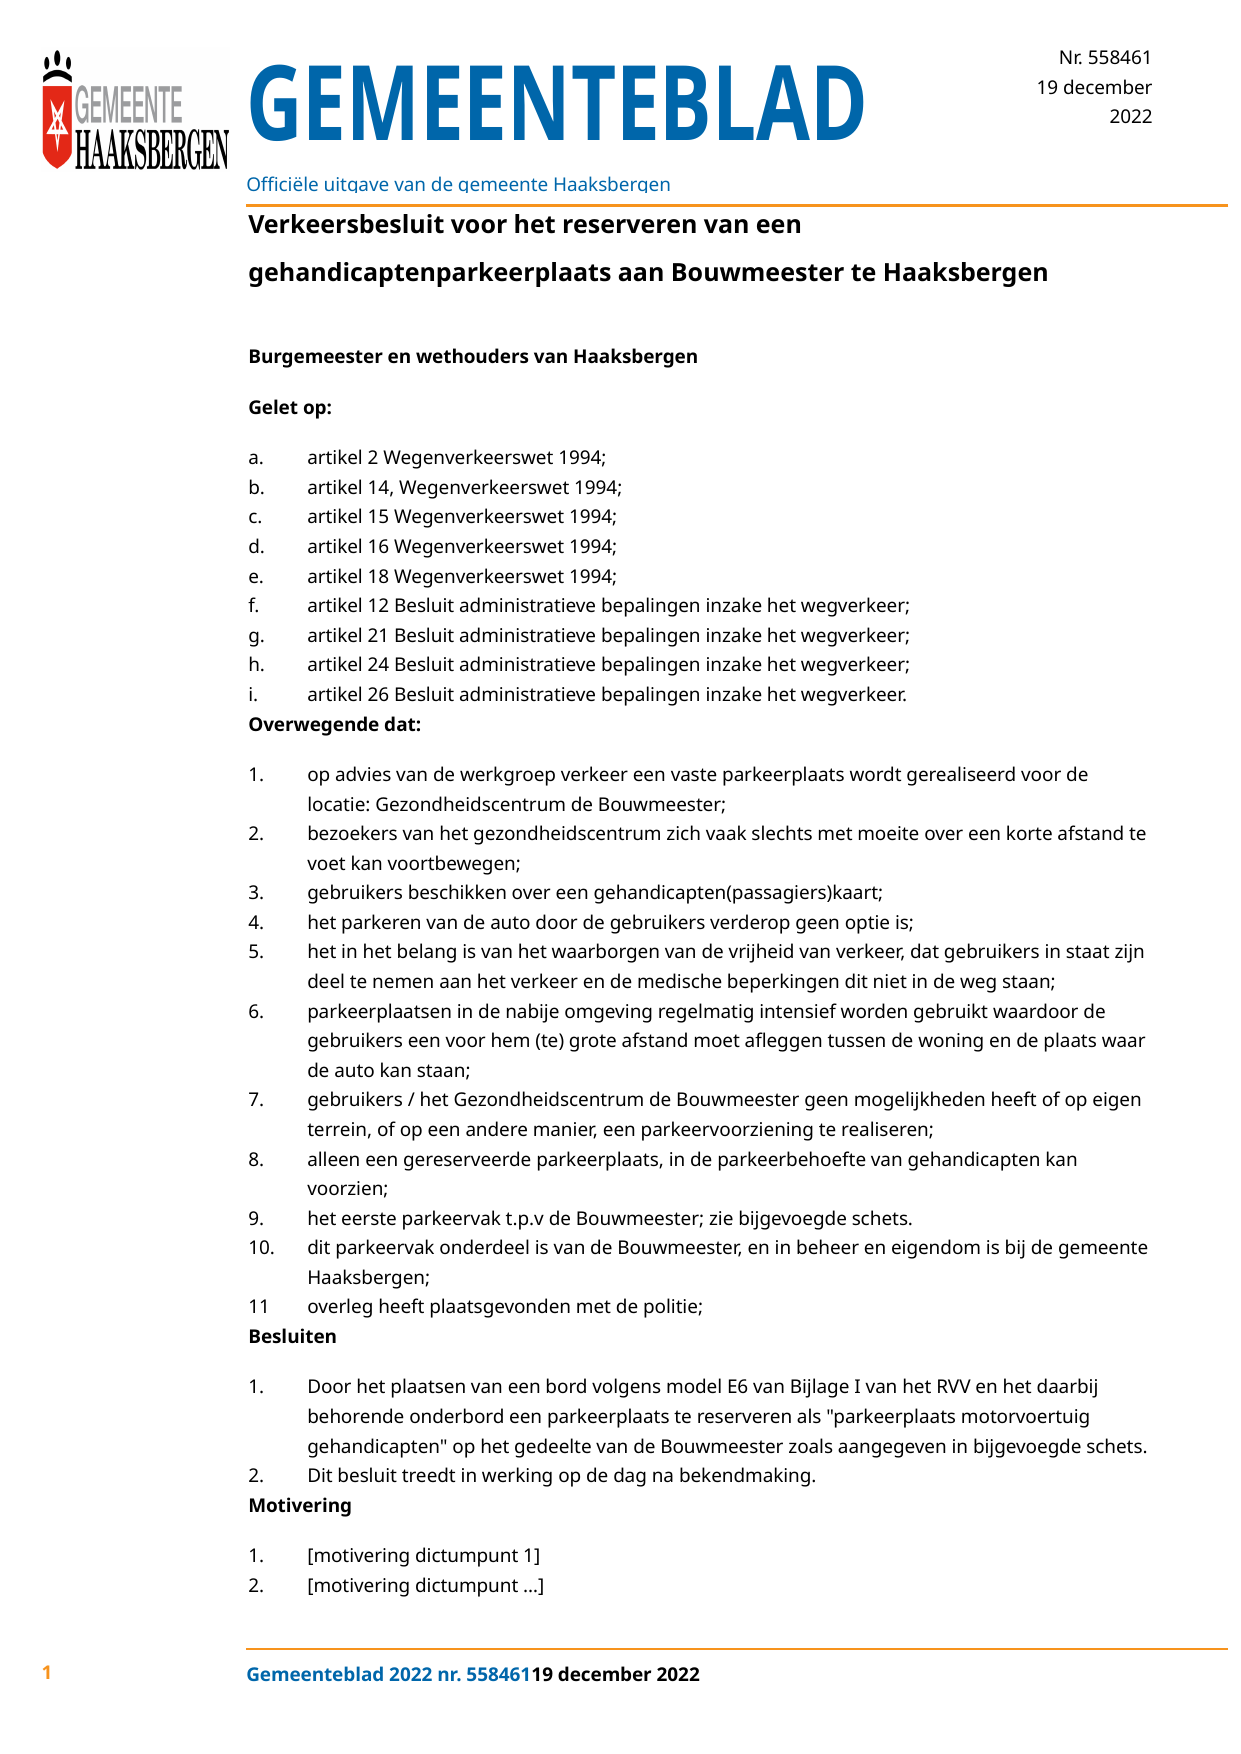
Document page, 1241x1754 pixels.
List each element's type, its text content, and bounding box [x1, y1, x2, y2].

list bezoekers van het gezondheidscentrum zich vaak slechts met moeite over een korte afstand te voet kan voortbewegen; [248, 820, 1152, 876]
text Besluiten [248, 1323, 1152, 1349]
list het in het belang is van het waarborgen van de vrijheid van verkeer, dat gebruikers in staat zijn deel te nemen aan het verkeer en de medische beperkingen dit niet in de weg staan; [248, 939, 1152, 994]
text Gelet op: [248, 394, 1152, 420]
list gebruikers beschikken over een gehandicapten(passagiers)kaart; [248, 879, 1152, 905]
list artikel 18 Wegenverkeerswet 1994; [248, 563, 1152, 588]
list artikel 14, Wegenverkeerswet 1994; [248, 474, 1152, 500]
text Motivering [248, 1492, 1152, 1518]
list artikel 2 Wegenverkeerswet 1994; [248, 444, 1152, 470]
text Overwegende dat: [248, 711, 1152, 736]
picture [41, 47, 231, 172]
list Dit besluit treedt in werking op de dag na bekendmaking. [248, 1462, 1152, 1488]
list op advies van de werkgroep verkeer een vaste parkeerplaats wordt gerealiseerd voor de locatie: Gezondheidscentrum de Bouwmeester; [248, 761, 1152, 816]
list artikel 15 Wegenverkeerswet 1994; [248, 504, 1152, 529]
list artikel 21 Besluit administratieve bepalingen inzake het wegverkeer; [248, 622, 1152, 648]
list artikel 26 Besluit administratieve bepalingen inzake het wegverkeer. [248, 681, 1152, 707]
list overleg heeft plaatsgevonden met de politie; [248, 1294, 1152, 1319]
list alleen een gereserveerde parkeerplaats, in de parkeerbehoefte van gehandicapten kan voorzien; [248, 1146, 1152, 1201]
list het eerste parkeervak t.p.v de Bouwmeester; zie bijgevoegde schets. [248, 1205, 1152, 1231]
list dit parkeervak onderdeel is van de Bouwmeester, en in beheer en eigendom is bij de gemeente Haaksbergen; [248, 1234, 1152, 1290]
list [motivering dictumpunt 1] [248, 1542, 1152, 1568]
list parkeerplaatsen in de nabije omgeving regelmatig intensief worden gebruikt waardoor de gebruikers een voor hem (te) grote afstand moet afleggen tussen de woning en de plaats waar de auto kan staan; [248, 998, 1152, 1083]
list artikel 16 Wegenverkeerswet 1994; [248, 533, 1152, 559]
list artikel 24 Besluit administratieve bepalingen inzake het wegverkeer; [248, 652, 1152, 677]
list artikel 12 Besluit administratieve bepalingen inzake het wegverkeer; [248, 592, 1152, 618]
text Burgemeester en wethouders van Haaksbergen [248, 344, 1152, 369]
text Verkeersbesluit voor het reserveren van een gehandicaptenparkeerplaats aan Bouwmeester te Haaksbergen [248, 207, 1152, 288]
list [motivering dictumpunt …] [248, 1572, 1152, 1598]
list gebruikers / het Gezondheidscentrum de Bouwmeester geen mogelijkheden heeft of op eigen terrein, of op een andere manier, een parkeervoorziening te realiseren; [248, 1087, 1152, 1142]
list het parkeren van de auto door de gebruikers verderop geen optie is; [248, 909, 1152, 935]
list Door het plaatsen van een bord volgens model E6 van Bijlage I van het RVV en het daarbij behorende onderbord een parkeerplaats te reserveren als "parkeerplaats motorvoertuig gehandicapten" op het gedeelte van de Bouwmeester zoals aangegeven in bijgevoegde schets. [248, 1374, 1152, 1458]
